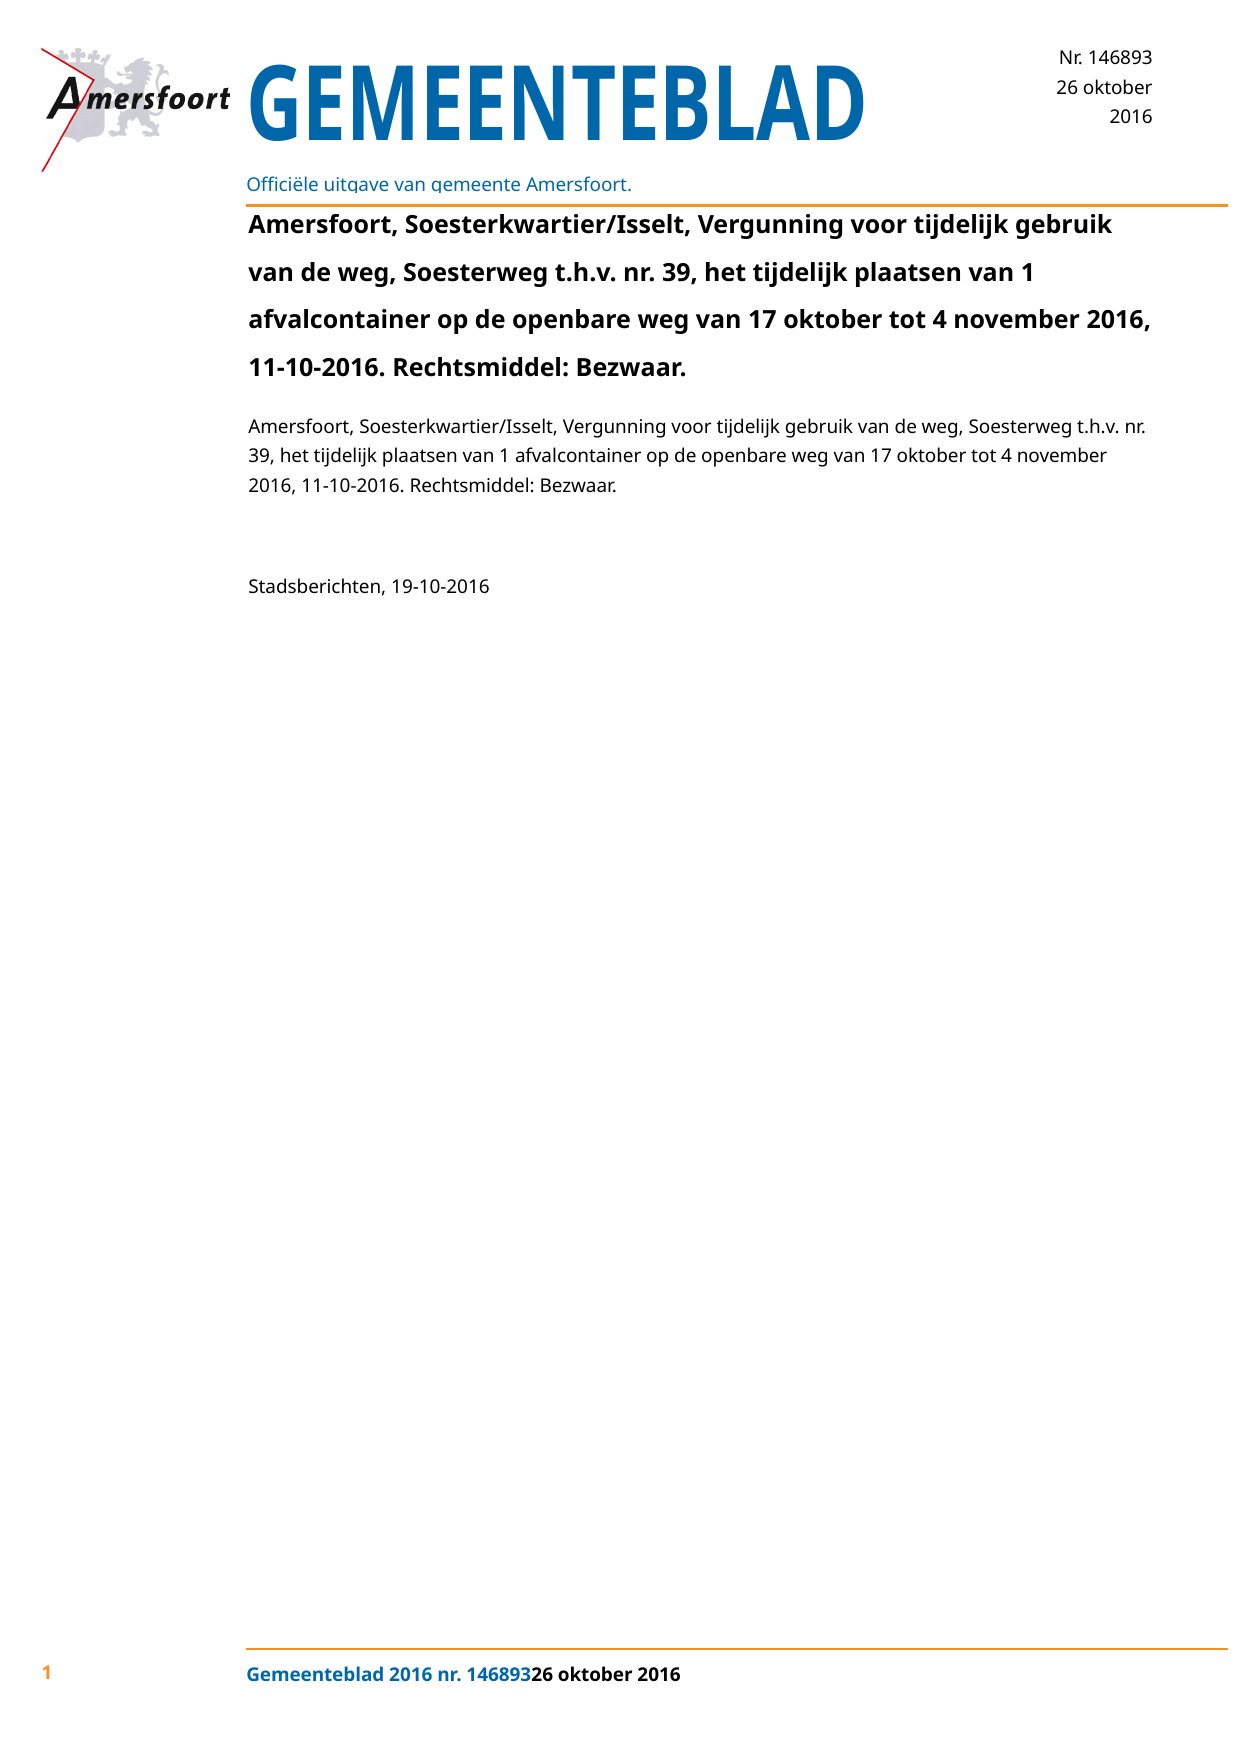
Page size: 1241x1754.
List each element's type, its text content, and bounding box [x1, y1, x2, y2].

picture [41, 47, 231, 172]
text Stadsberichten, 19-10-2016 [248, 573, 1152, 599]
text Amersfoort, Soesterkwartier/Isselt, Vergunning voor tijdelijk gebruik van de weg, Soesterweg t.h.v. nr. 39, het tijdelijk plaatsen van 1 afvalcontainer op de openbare weg van 17 oktober tot 4 november 2016, 11-10-2016. Rechtsmiddel: Bezwaar. [248, 413, 1152, 498]
text Amersfoort, Soesterkwartier/Isselt, Vergunning voor tijdelijk gebruik van de weg, Soesterweg t.h.v. nr. 39, het tijdelijk plaatsen van 1 afvalcontainer op de openbare weg van 17 oktober tot 4 november 2016, 11-10-2016. Rechtsmiddel: Bezwaar. [248, 207, 1152, 384]
